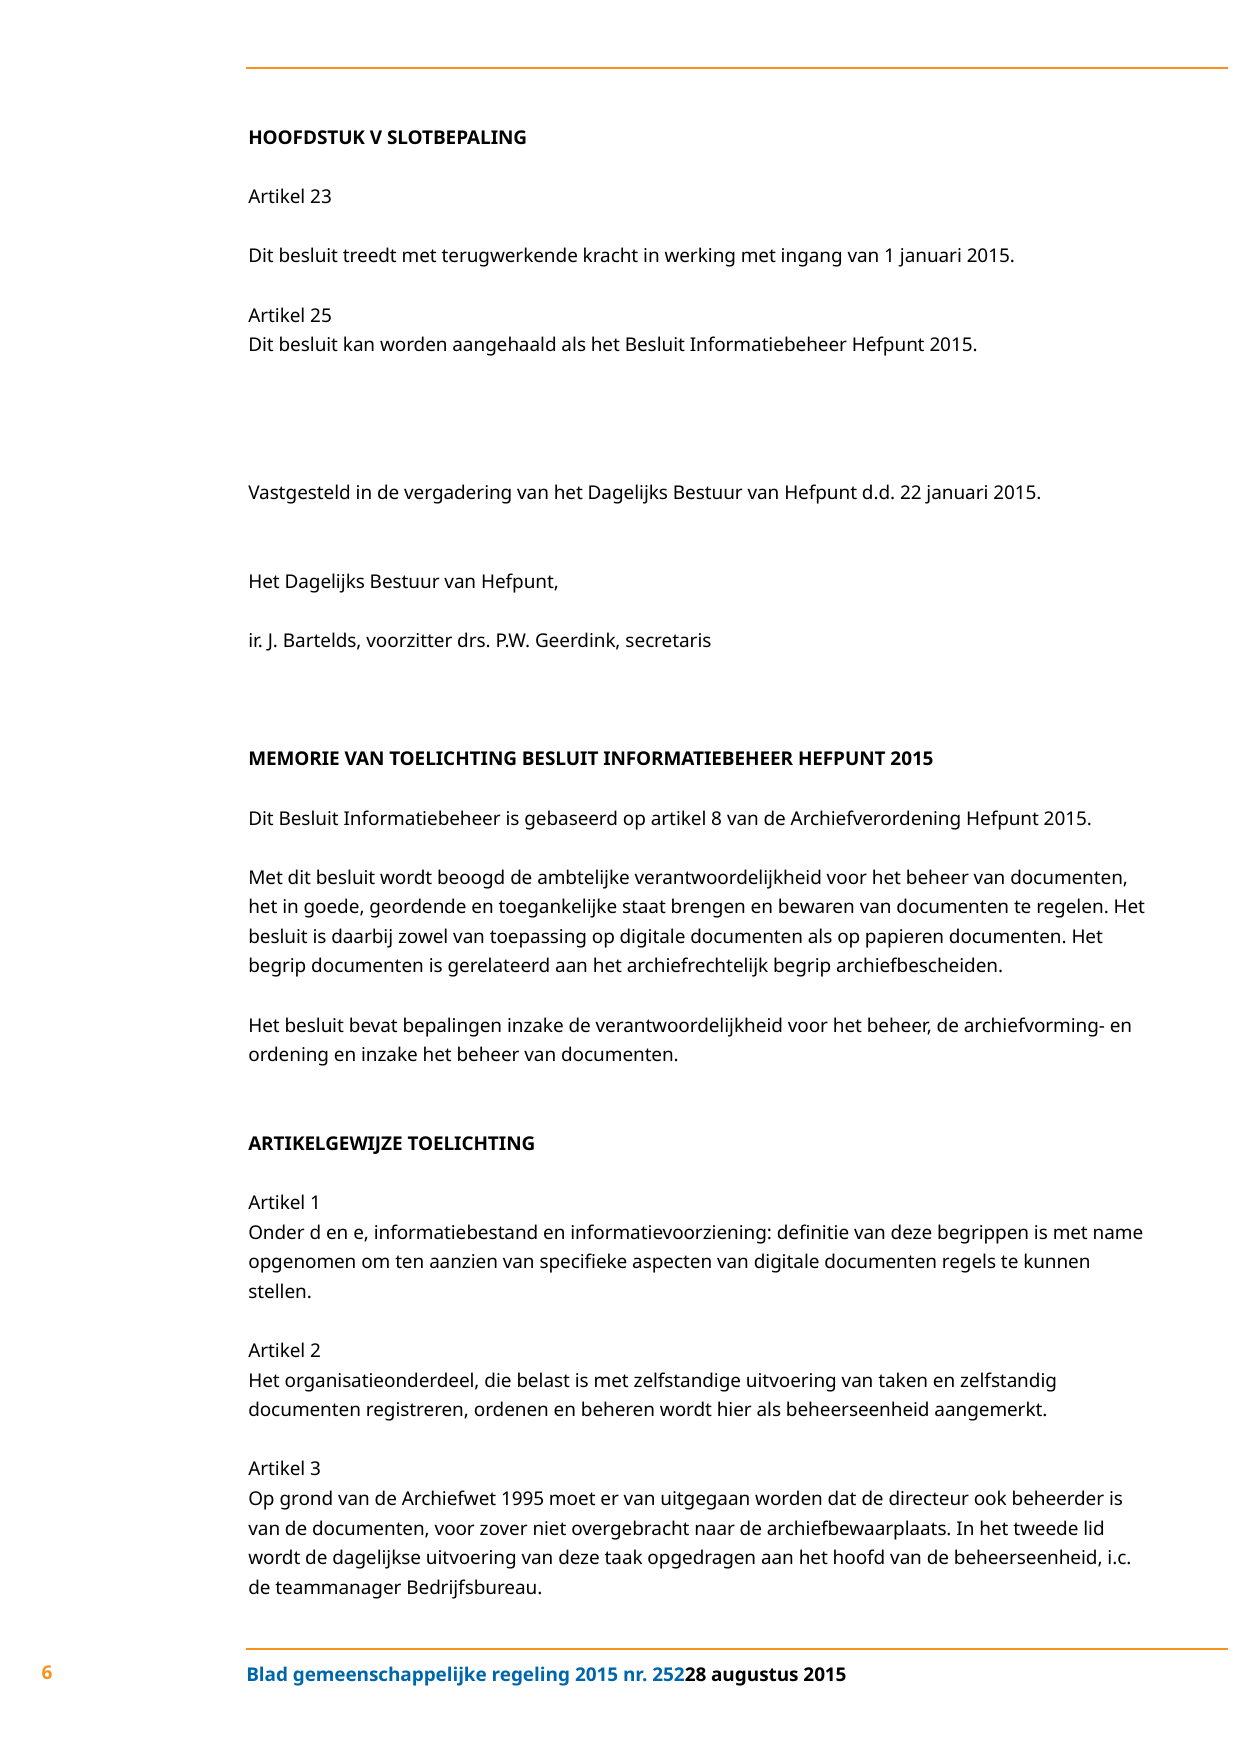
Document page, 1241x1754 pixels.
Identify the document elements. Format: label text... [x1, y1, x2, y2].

text Artikel 3 [248, 1456, 1152, 1481]
text HOOFDSTUK V SLOTBEPALING [248, 124, 1152, 150]
text Artikel 23 [248, 183, 1152, 209]
text Artikel 25 [248, 302, 1152, 328]
picture [41, 47, 231, 172]
text Dit besluit treedt met terugwerkende kracht in werking met ingang van 1 januari 2015. [248, 243, 1152, 268]
text Onder d en e, informatiebestand en informatievoorziening: definitie van deze begrippen is met name opgenomen om ten aanzien van specifieke aspecten van digitale documenten regels te kunnen stellen. [248, 1219, 1152, 1304]
text Op grond van de Archiefwet 1995 moet er van uitgegaan worden dat de directeur ook beheerder is van de documenten, voor zover niet overgebracht naar de archiefbewaarplaats. In het tweede lid wordt de dagelijkse uitvoering van deze taak opgedragen aan het hoofd van de beheerseenheid, i.c. de teammanager Bedrijfsbureau. [248, 1485, 1152, 1600]
text Het organisatieonderdeel, die belast is met zelfstandige uitvoering van taken en zelfstandig documenten registreren, ordenen en beheren wordt hier als beheerseenheid aangemerkt. [248, 1367, 1152, 1422]
text ir. J. Bartelds, voorzitter drs. P.W. Geerdink, secretaris [248, 627, 1152, 653]
text Artikel 1 [248, 1189, 1152, 1215]
text Dit besluit kan worden aangehaald als het Besluit Informatiebeheer Hefpunt 2015. [248, 331, 1152, 357]
text Dit Besluit Informatiebeheer is gebaseerd op artikel 8 van de Archiefverordening Hefpunt 2015. [248, 805, 1152, 831]
text Het Dagelijks Bestuur van Hefpunt, [248, 568, 1152, 594]
text Met dit besluit wordt beoogd de ambtelijke verantwoordelijkheid voor het beheer van documenten, het in goede, geordende en toegankelijke staat brengen en bewaren van documenten te regelen. Het besluit is daarbij zowel van toepassing op digitale documenten als op papieren documenten. Het begrip documenten is gerelateerd aan het archiefrechtelijk begrip archiefbescheiden. [248, 864, 1152, 978]
text Vastgesteld in de vergadering van het Dagelijks Bestuur van Hefpunt d.d. 22 januari 2015. [248, 479, 1152, 505]
text MEMORIE VAN TOELICHTING BESLUIT INFORMATIEBEHEER HEFPUNT 2015 [248, 746, 1152, 771]
text Artikel 2 [248, 1337, 1152, 1363]
text ARTIKELGEWIJZE TOELICHTING [248, 1130, 1152, 1156]
text Het besluit bevat bepalingen inzake de verantwoordelijkheid voor het beheer, de archiefvorming- en ordening en inzake het beheer van documenten. [248, 1012, 1152, 1067]
